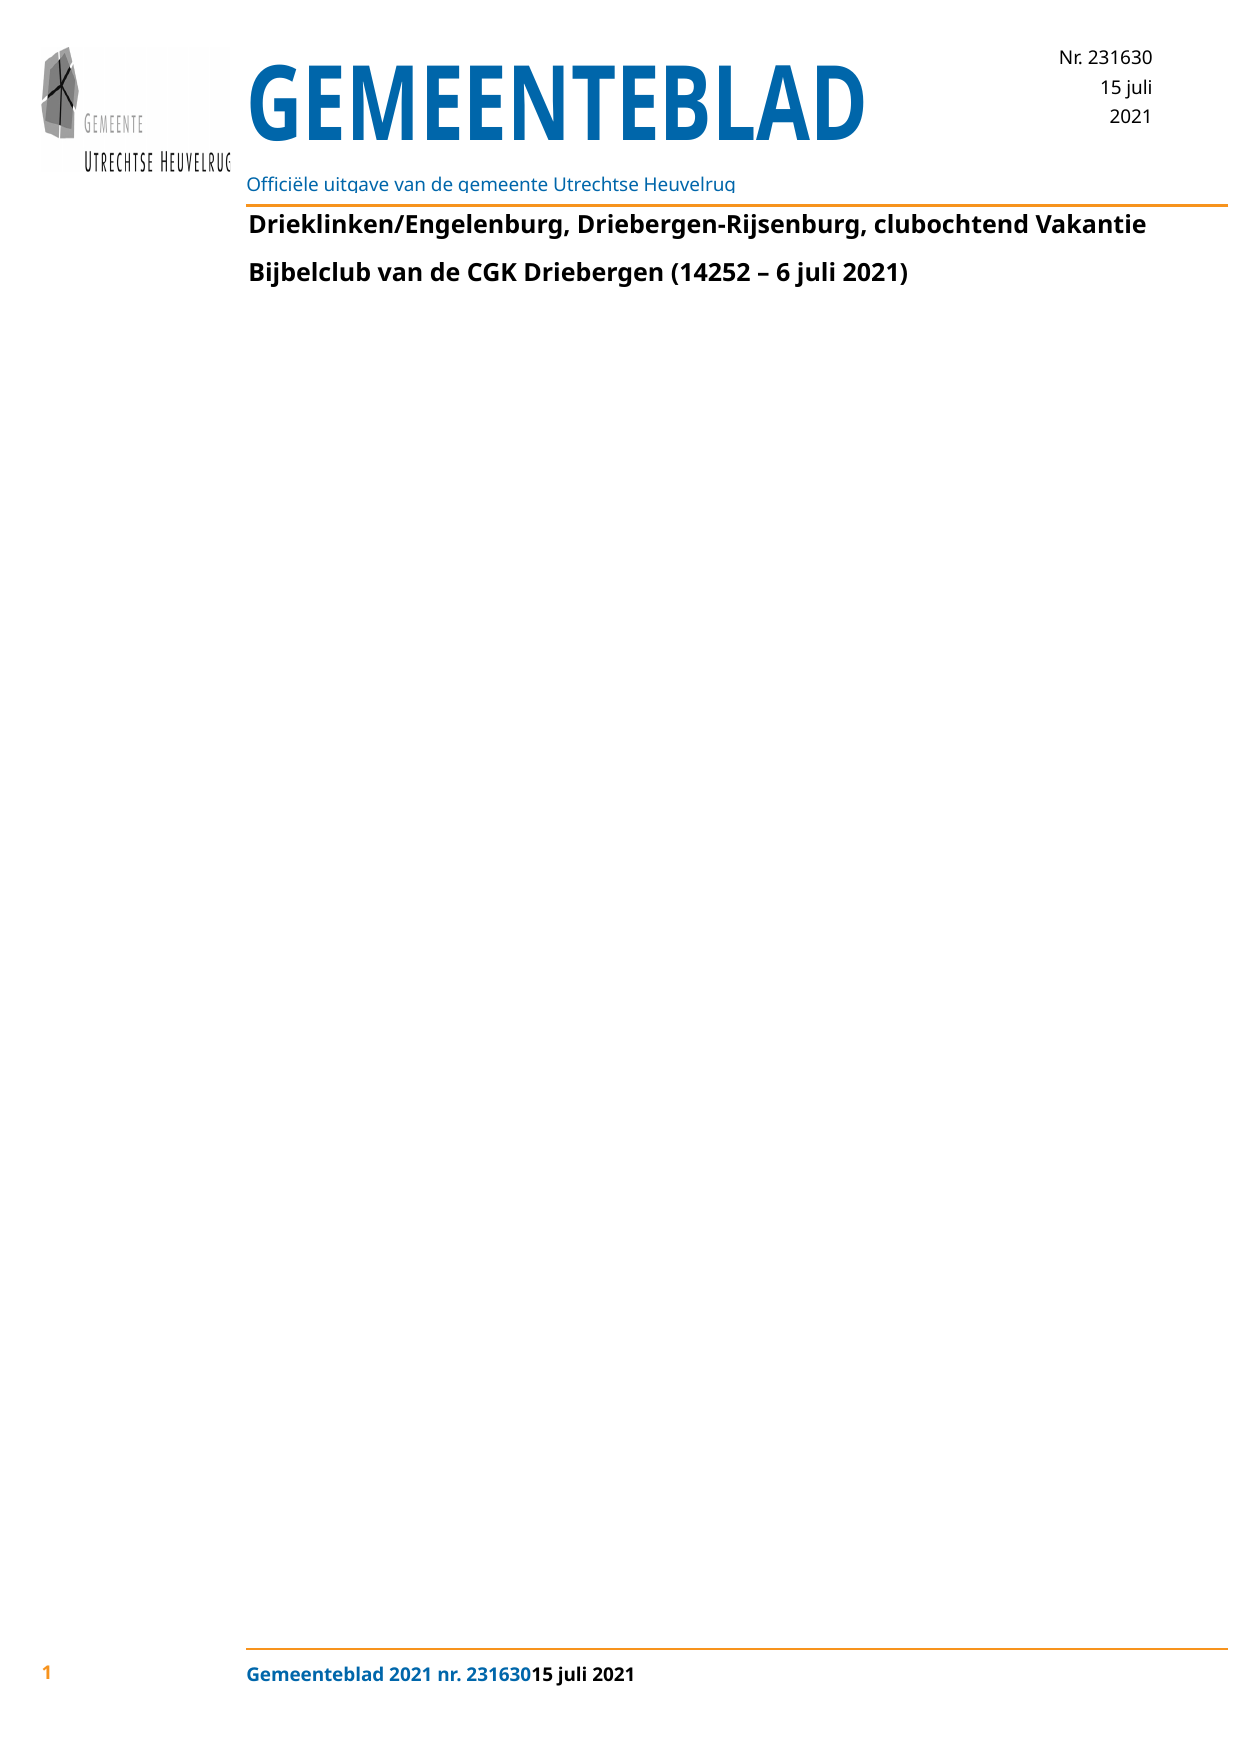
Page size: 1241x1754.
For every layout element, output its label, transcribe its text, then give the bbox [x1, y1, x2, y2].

text Drieklinken/Engelenburg, Driebergen-Rijsenburg, clubochtend Vakantie Bijbelclub van de CGK Driebergen (14252 – 6 juli 2021) [248, 207, 1152, 288]
picture [41, 47, 231, 172]
